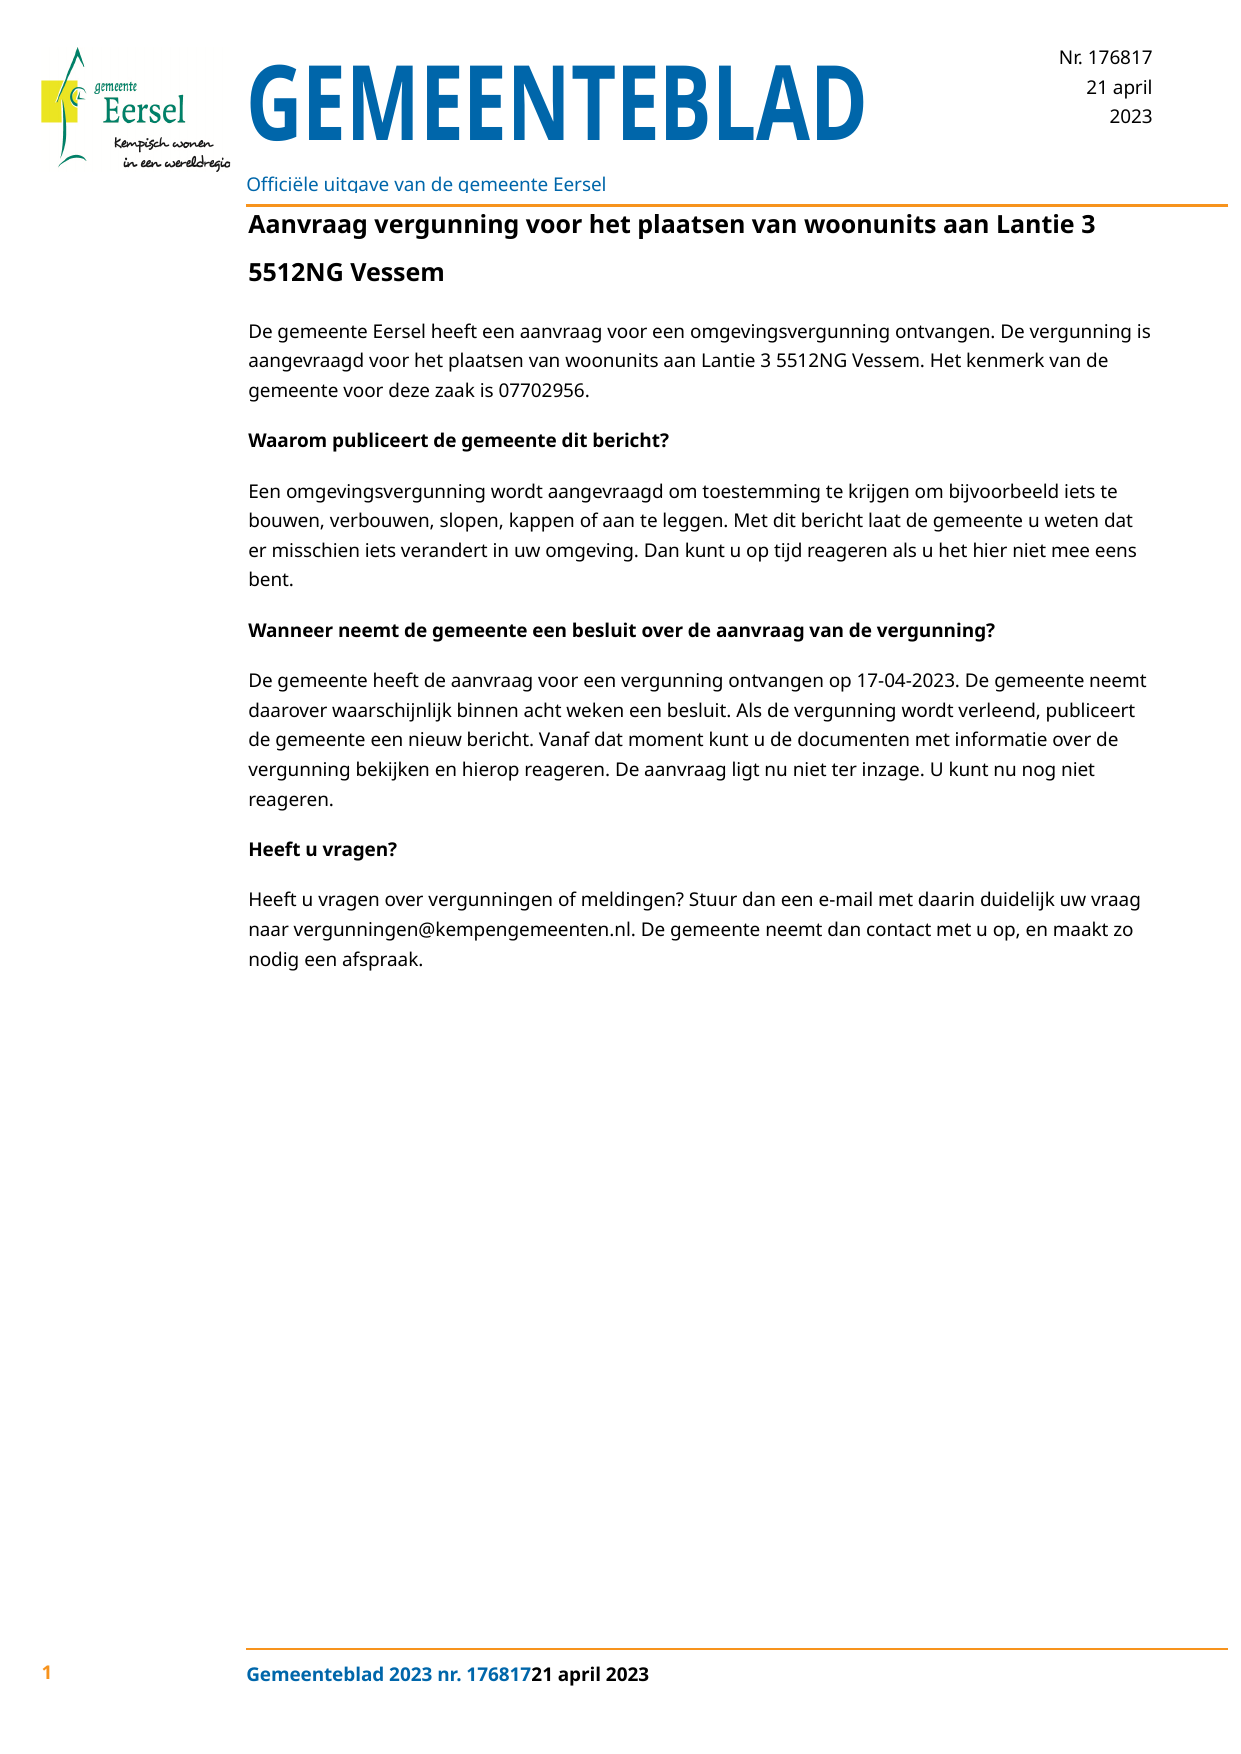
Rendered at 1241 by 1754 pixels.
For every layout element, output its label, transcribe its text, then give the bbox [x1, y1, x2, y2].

text De gemeente heeft de aanvraag voor een vergunning ontvangen op 17-04-2023. De gemeente neemt daarover waarschijnlijk binnen acht weken een besluit. Als de vergunning wordt verleend, publiceert de gemeente een nieuw bericht. Vanaf dat moment kunt u de documenten met informatie over de vergunning bekijken en hierop reageren. De aanvraag ligt nu niet ter inzage. U kunt nu nog niet reageren. [248, 667, 1152, 812]
text Waarom publiceert de gemeente dit bericht? [248, 427, 1152, 453]
text Heeft u vragen over vergunningen of meldingen? Stuur dan een e-mail met daarin duidelijk uw vraag naar vergunningen@kempengemeenten.nl. De gemeente neemt dan contact met u op, en maakt zo nodig een afspraak. [248, 887, 1152, 972]
text Heeft u vragen? [248, 836, 1152, 862]
text De gemeente Eersel heeft een aanvraag voor een omgevingsvergunning ontvangen. De vergunning is aangevraagd voor het plaatsen van woonunits aan Lantie 3 5512NG Vessem. Het kenmerk van de gemeente voor deze zaak is 07702956. [248, 318, 1152, 403]
text Een omgevingsvergunning wordt aangevraagd om toestemming te krijgen om bijvoorbeeld iets te bouwen, verbouwen, slopen, kappen of aan te leggen. Met dit bericht laat de gemeente u weten dat er misschien iets verandert in uw omgeving. Dan kunt u op tijd reageren als u het hier niet mee eens bent. [248, 478, 1152, 592]
text Aanvraag vergunning voor het plaatsen van woonunits aan Lantie 3 5512NG Vessem [248, 207, 1152, 288]
text Wanneer neemt de gemeente een besluit over de aanvraag van de vergunning? [248, 617, 1152, 643]
picture [41, 47, 231, 172]
